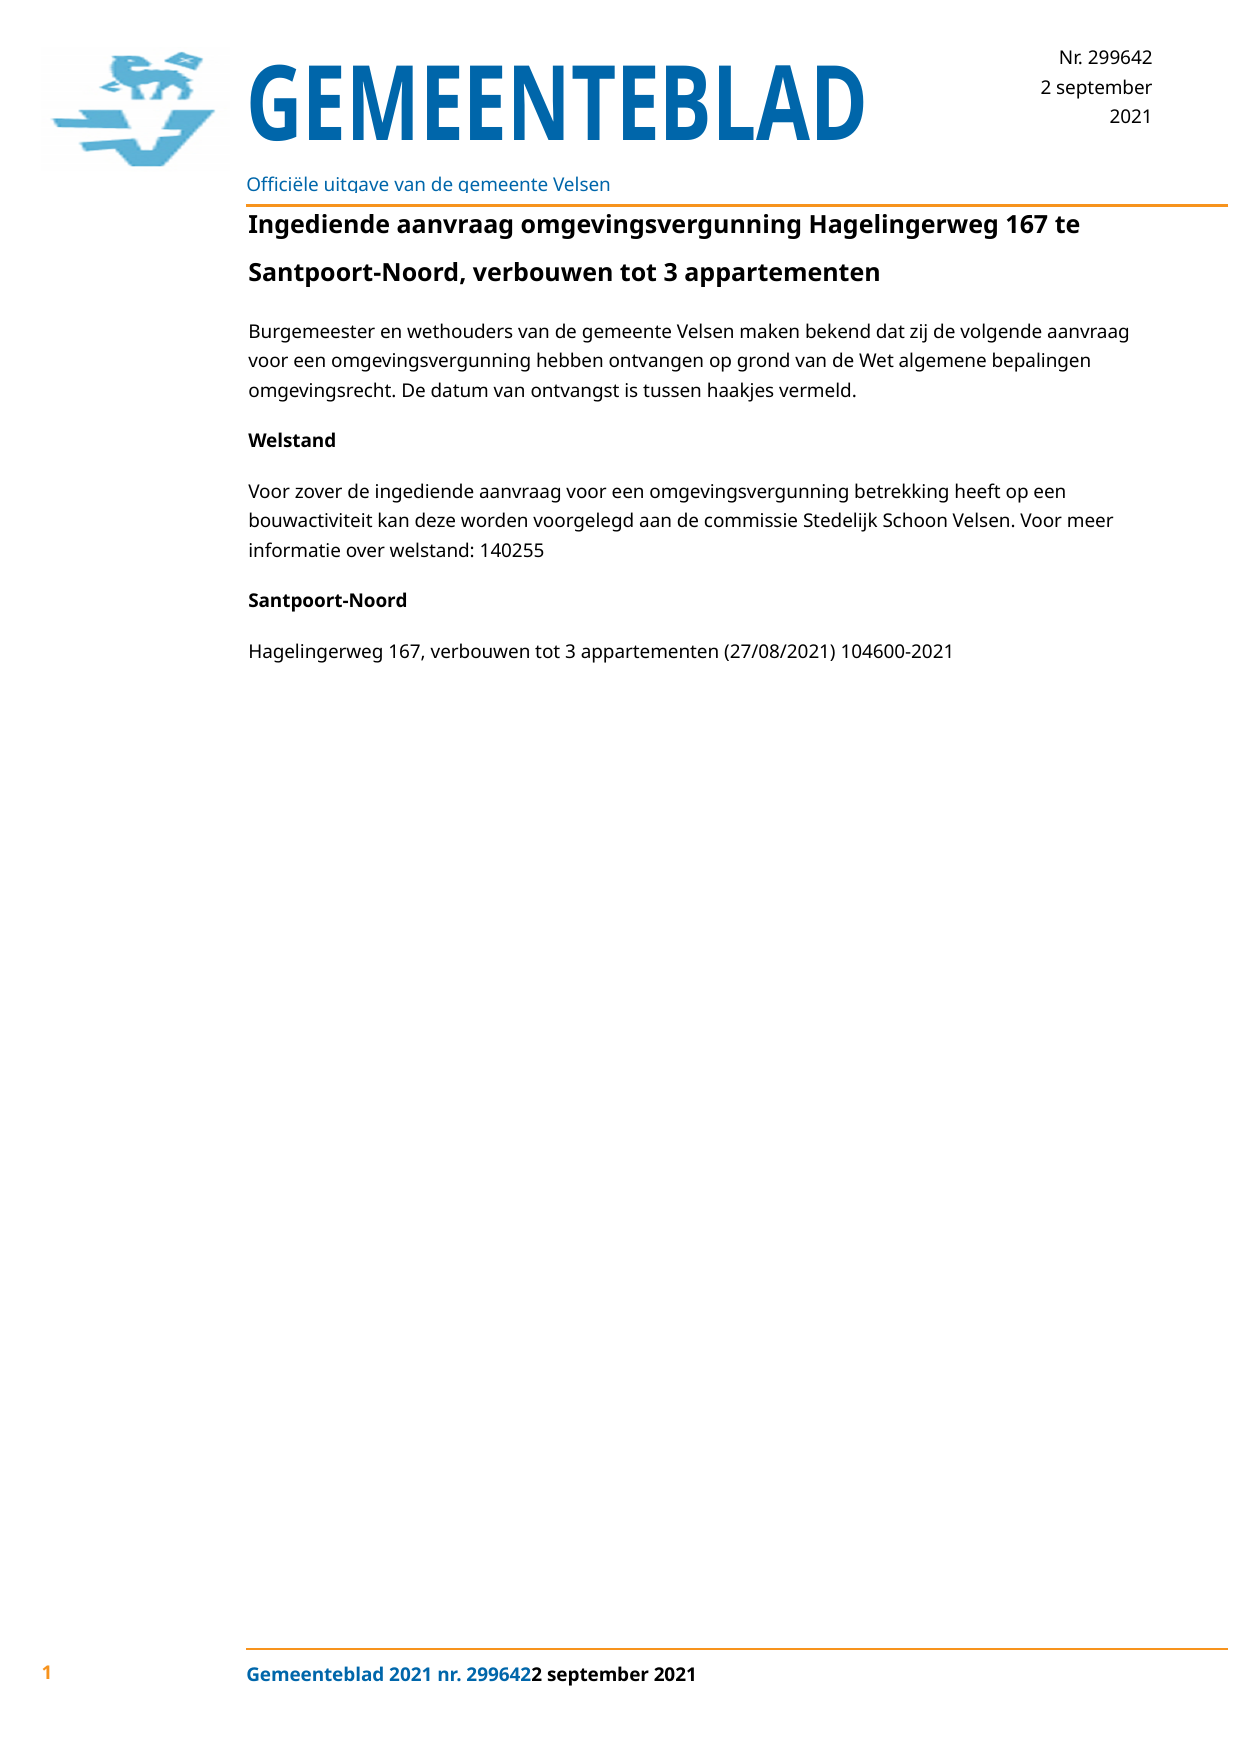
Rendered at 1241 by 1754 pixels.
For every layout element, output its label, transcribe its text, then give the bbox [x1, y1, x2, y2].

text Santpoort-Noord [248, 587, 1152, 613]
text Voor zover de ingediende aanvraag voor een omgevingsvergunning betrekking heeft op een bouwactiviteit kan deze worden voorgelegd aan de commissie Stedelijk Schoon Velsen. Voor meer informatie over welstand: 140255 [248, 478, 1152, 563]
text Welstand [248, 427, 1152, 453]
text Ingediende aanvraag omgevingsvergunning Hagelingerweg 167 te Santpoort-Noord, verbouwen tot 3 appartementen [248, 207, 1152, 288]
text Hagelingerweg 167, verbouwen tot 3 appartementen (27/08/2021) 104600-2021 [248, 638, 1152, 664]
text Burgemeester en wethouders van de gemeente Velsen maken bekend dat zij de volgende aanvraag voor een omgevingsvergunning hebben ontvangen op grond van de Wet algemene bepalingen omgevingsrecht. De datum van ontvangst is tussen haakjes vermeld. [248, 318, 1152, 403]
picture [41, 47, 231, 172]
